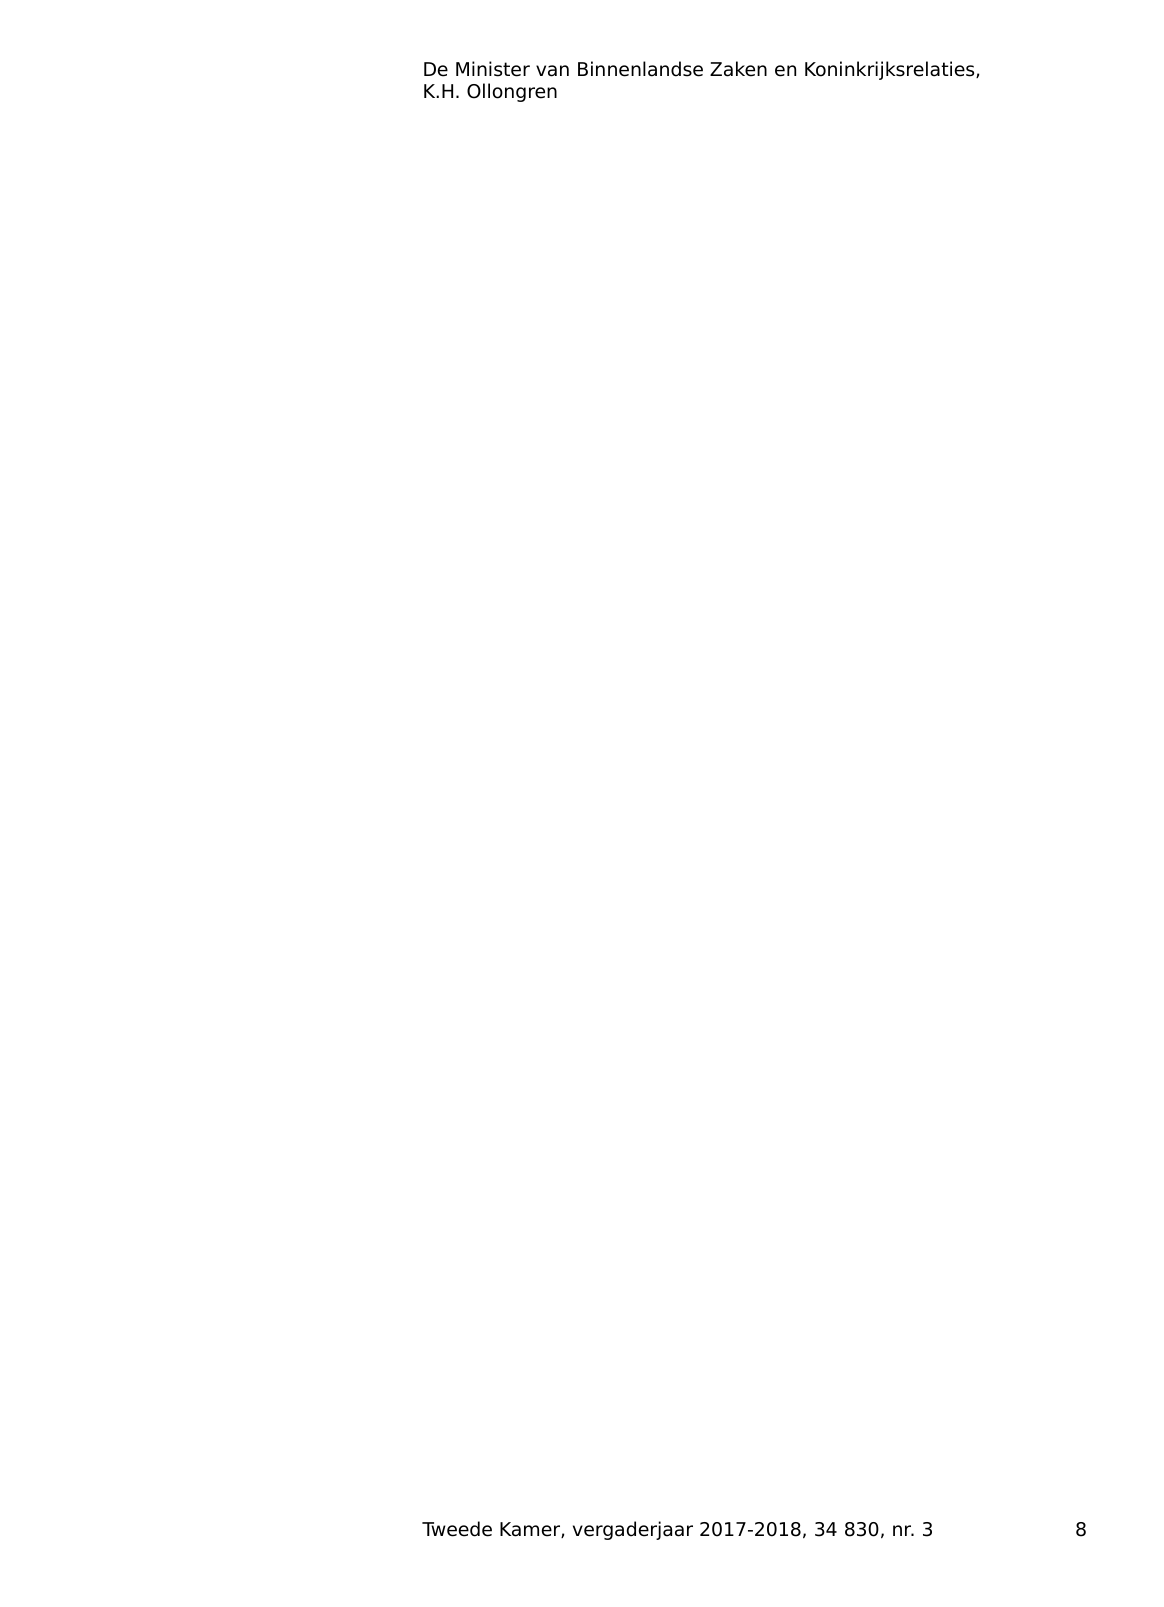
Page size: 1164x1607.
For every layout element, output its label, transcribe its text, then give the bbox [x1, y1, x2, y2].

text De Minister van Binnenlandse Zaken en Koninkrijksrelaties, K.H. Ollongren [422, 59, 1087, 103]
